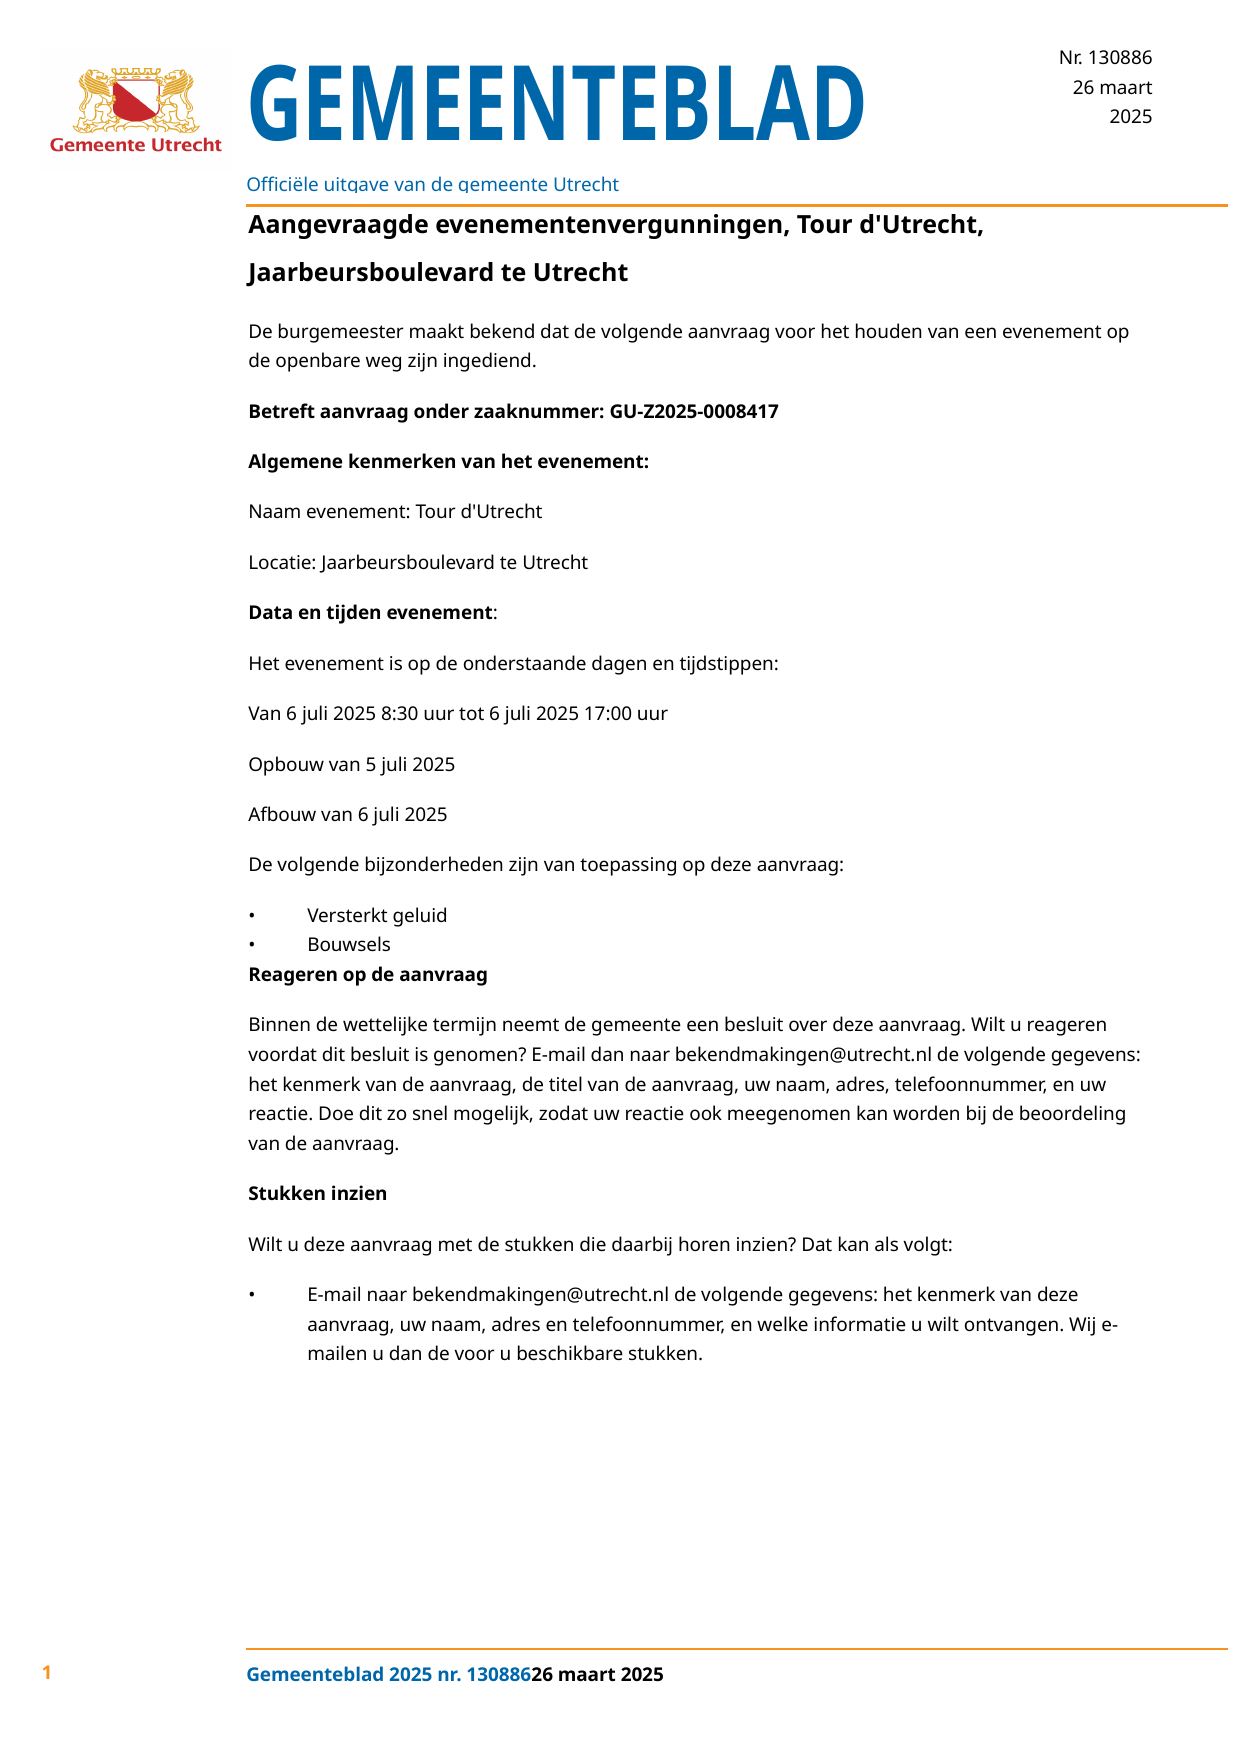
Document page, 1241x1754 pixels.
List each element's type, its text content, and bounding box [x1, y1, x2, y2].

text Binnen de wettelijke termijn neemt de gemeente een besluit over deze aanvraag. Wilt u reageren voordat dit besluit is genomen? E-mail dan naar bekendmakingen@utrecht.nl de volgende gegevens: het kenmerk van de aanvraag, de titel van de aanvraag, uw naam, adres, telefoonnummer, en uw reactie. Doe dit zo snel mogelijk, zodat uw reactie ook meegenomen kan worden bij de beoordeling van de aanvraag. [248, 1012, 1152, 1156]
text Reageren op de aanvraag [248, 961, 1152, 987]
list E-mail naar bekendmakingen@utrecht.nl de volgende gegevens: het kenmerk van deze aanvraag, uw naam, adres en telefoonnummer, en welke informatie u wilt ontvangen. Wij e-mailen u dan de voor u beschikbare stukken. [248, 1281, 1152, 1366]
text Opbouw van 5 juli 2025 [248, 751, 1152, 777]
text Betreft aanvraag onder zaaknummer: GU-Z2025-0008417 [248, 398, 1152, 424]
text Aangevraagde evenementenvergunningen, Tour d'Utrecht, Jaarbeursboulevard te Utrecht [248, 207, 1152, 288]
text De burgemeester maakt bekend dat de volgende aanvraag voor het houden van een evenement op de openbare weg zijn ingediend. [248, 318, 1152, 373]
text Wilt u deze aanvraag met de stukken die daarbij horen inzien? Dat kan als volgt: [248, 1231, 1152, 1257]
text Stukken inzien [248, 1180, 1152, 1206]
picture [41, 47, 231, 172]
text Van 6 juli 2025 8:30 uur tot 6 juli 2025 17:00 uur [248, 700, 1152, 726]
list Bouwsels [248, 932, 1152, 957]
list Versterkt geluid [248, 902, 1152, 928]
text Het evenement is op de onderstaande dagen en tijdstippen: [248, 650, 1152, 676]
text Locatie: Jaarbeursboulevard te Utrecht [248, 549, 1152, 575]
text De volgende bijzonderheden zijn van toepassing op deze aanvraag: [248, 852, 1152, 877]
text Naam evenement: Tour d'Utrecht [248, 499, 1152, 524]
text Afbouw van 6 juli 2025 [248, 801, 1152, 827]
text Algemene kenmerken van het evenement: [248, 448, 1152, 474]
text Data en tijden evenement: [248, 599, 1152, 625]
